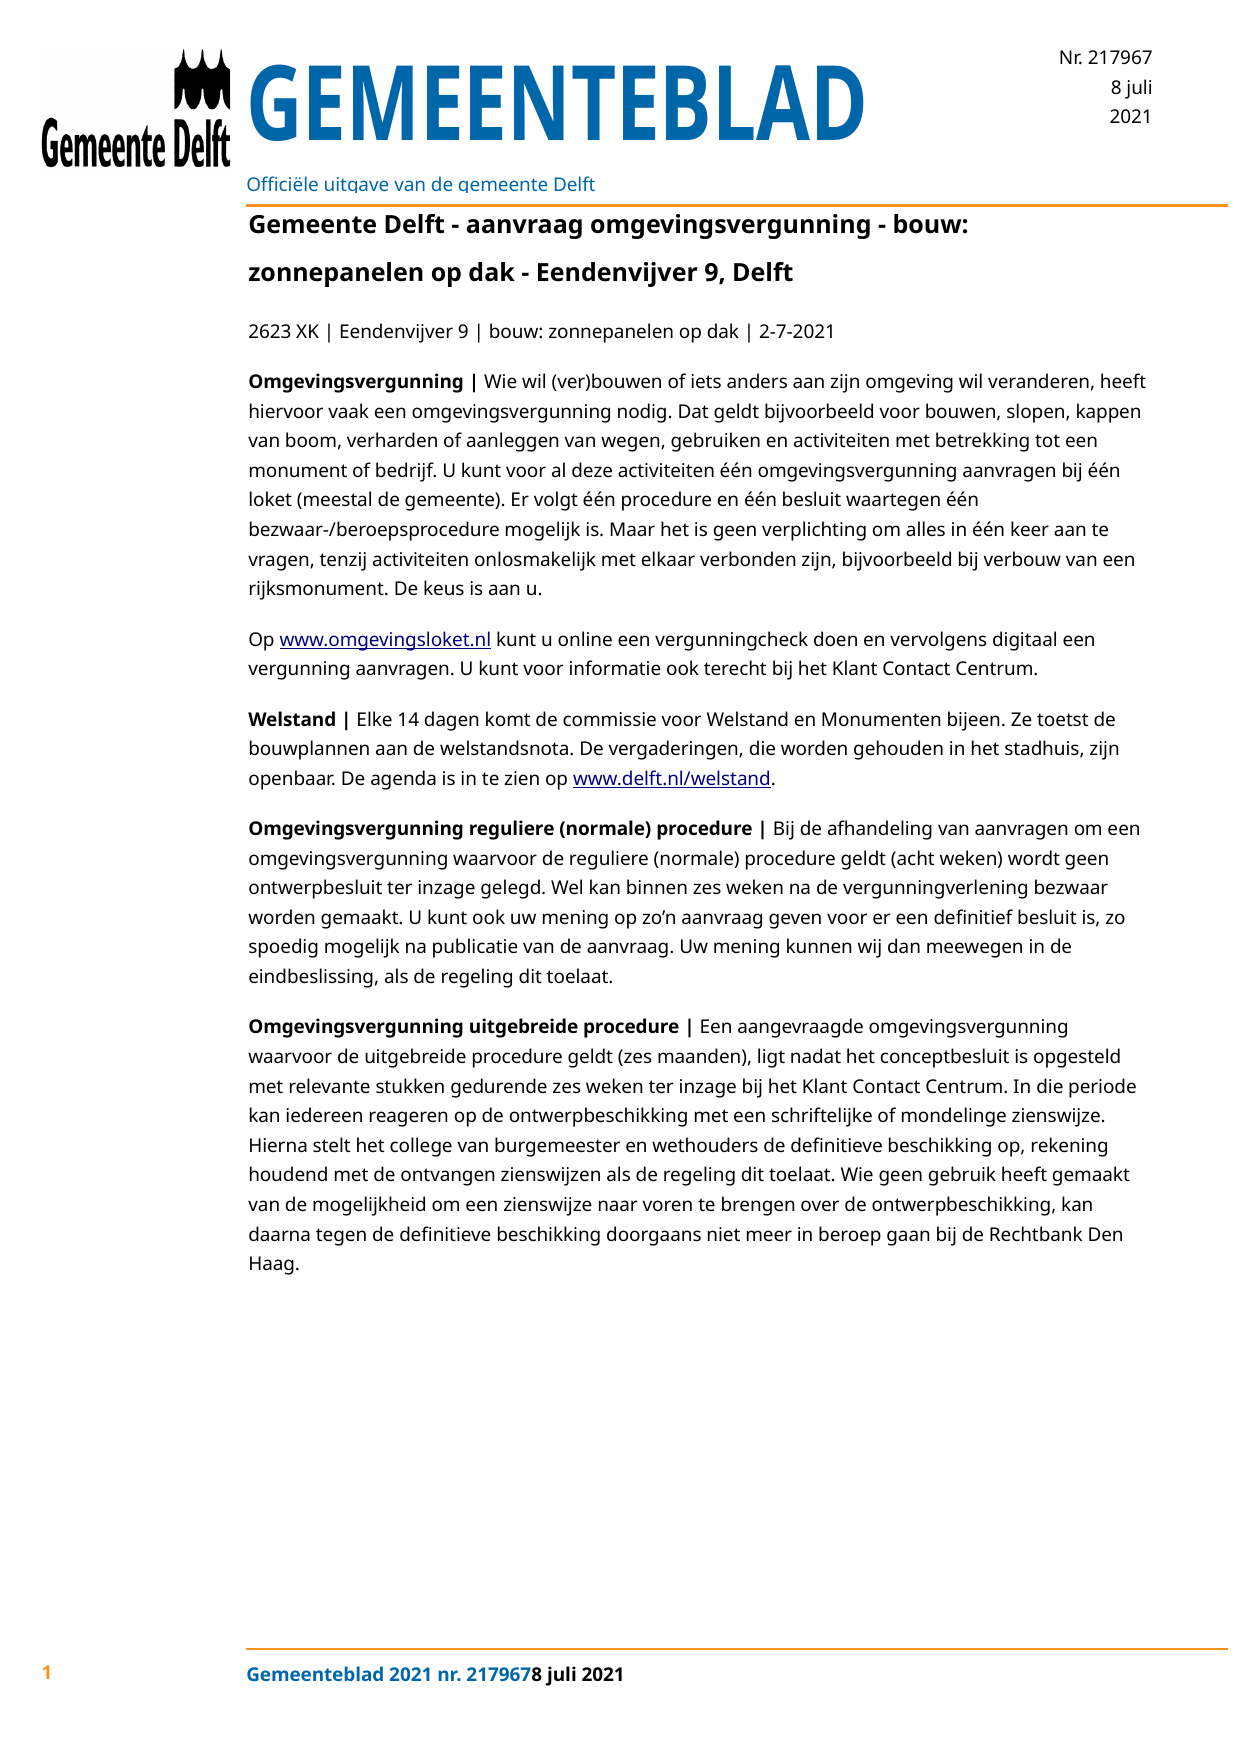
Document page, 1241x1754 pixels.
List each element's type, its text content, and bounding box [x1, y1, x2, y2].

text Omgevingsvergunning reguliere (normale) procedure | Bij de afhandeling van aanvragen om een omgevingsvergunning waarvoor de reguliere (normale) procedure geldt (acht weken) wordt geen ontwerpbesluit ter inzage gelegd. Wel kan binnen zes weken na de vergunningverlening bezwaar worden gemaakt. U kunt ook uw mening op zo’n aanvraag geven voor er een definitief besluit is, zo spoedig mogelijk na publicatie van de aanvraag. Uw mening kunnen wij dan meewegen in de eindbeslissing, als de regeling dit toelaat. [248, 815, 1152, 989]
text Omgevingsvergunning | Wie wil (ver)bouwen of iets anders aan zijn omgeving wil veranderen, heeft hiervoor vaak een omgevingsvergunning nodig. Dat geldt bijvoorbeeld voor bouwen, slopen, kappen van boom, verharden of aanleggen van wegen, gebruiken en activiteiten met betrekking tot een monument of bedrijf. U kunt voor al deze activiteiten één omgevingsvergunning aanvragen bij één loket (meestal de gemeente). Er volgt één procedure en één besluit waartegen één bezwaar-/beroepsprocedure mogelijk is. Maar het is geen verplichting om alles in één keer aan te vragen, tenzij activiteiten onlosmakelijk met elkaar verbonden zijn, bijvoorbeeld bij verbouw van een rijksmonument. De keus is aan u. [248, 368, 1152, 601]
text 2623 XK | Eendenvijver 9 | bouw: zonnepanelen op dak | 2-7-2021 [248, 318, 1152, 344]
picture [41, 47, 231, 172]
text Welstand | Elke 14 dagen komt de commissie voor Welstand en Monumenten bijeen. Ze toetst de bouwplannen aan de welstandsnota. De vergaderingen, die worden gehouden in het stadhuis, zijn openbaar. De agenda is in te zien op www.delft.nl/welstand. [248, 706, 1152, 791]
text Op www.omgevingsloket.nl kunt u online een vergunningcheck doen en vervolgens digitaal een vergunning aanvragen. U kunt voor informatie ook terecht bij het Klant Contact Centrum. [248, 626, 1152, 681]
text Omgevingsvergunning uitgebreide procedure | Een aangevraagde omgevingsvergunning waarvoor de uitgebreide procedure geldt (zes maanden), ligt nadat het conceptbesluit is opgesteld met relevante stukken gedurende zes weken ter inzage bij het Klant Contact Centrum. In die periode kan iedereen reageren op de ontwerpbeschikking met een schriftelijke of mondelinge zienswijze. Hierna stelt het college van burgemeester en wethouders de definitieve beschikking op, rekening houdend met de ontvangen zienswijzen als de regeling dit toelaat. Wie geen gebruik heeft gemaakt van de mogelijkheid om een zienswijze naar voren te brengen over de ontwerpbeschikking, kan daarna tegen de definitieve beschikking doorgaans niet meer in beroep gaan bij de Rechtbank Den Haag. [248, 1014, 1152, 1276]
text Gemeente Delft - aanvraag omgevingsvergunning - bouw: zonnepanelen op dak - Eendenvijver 9, Delft [248, 207, 1152, 288]
